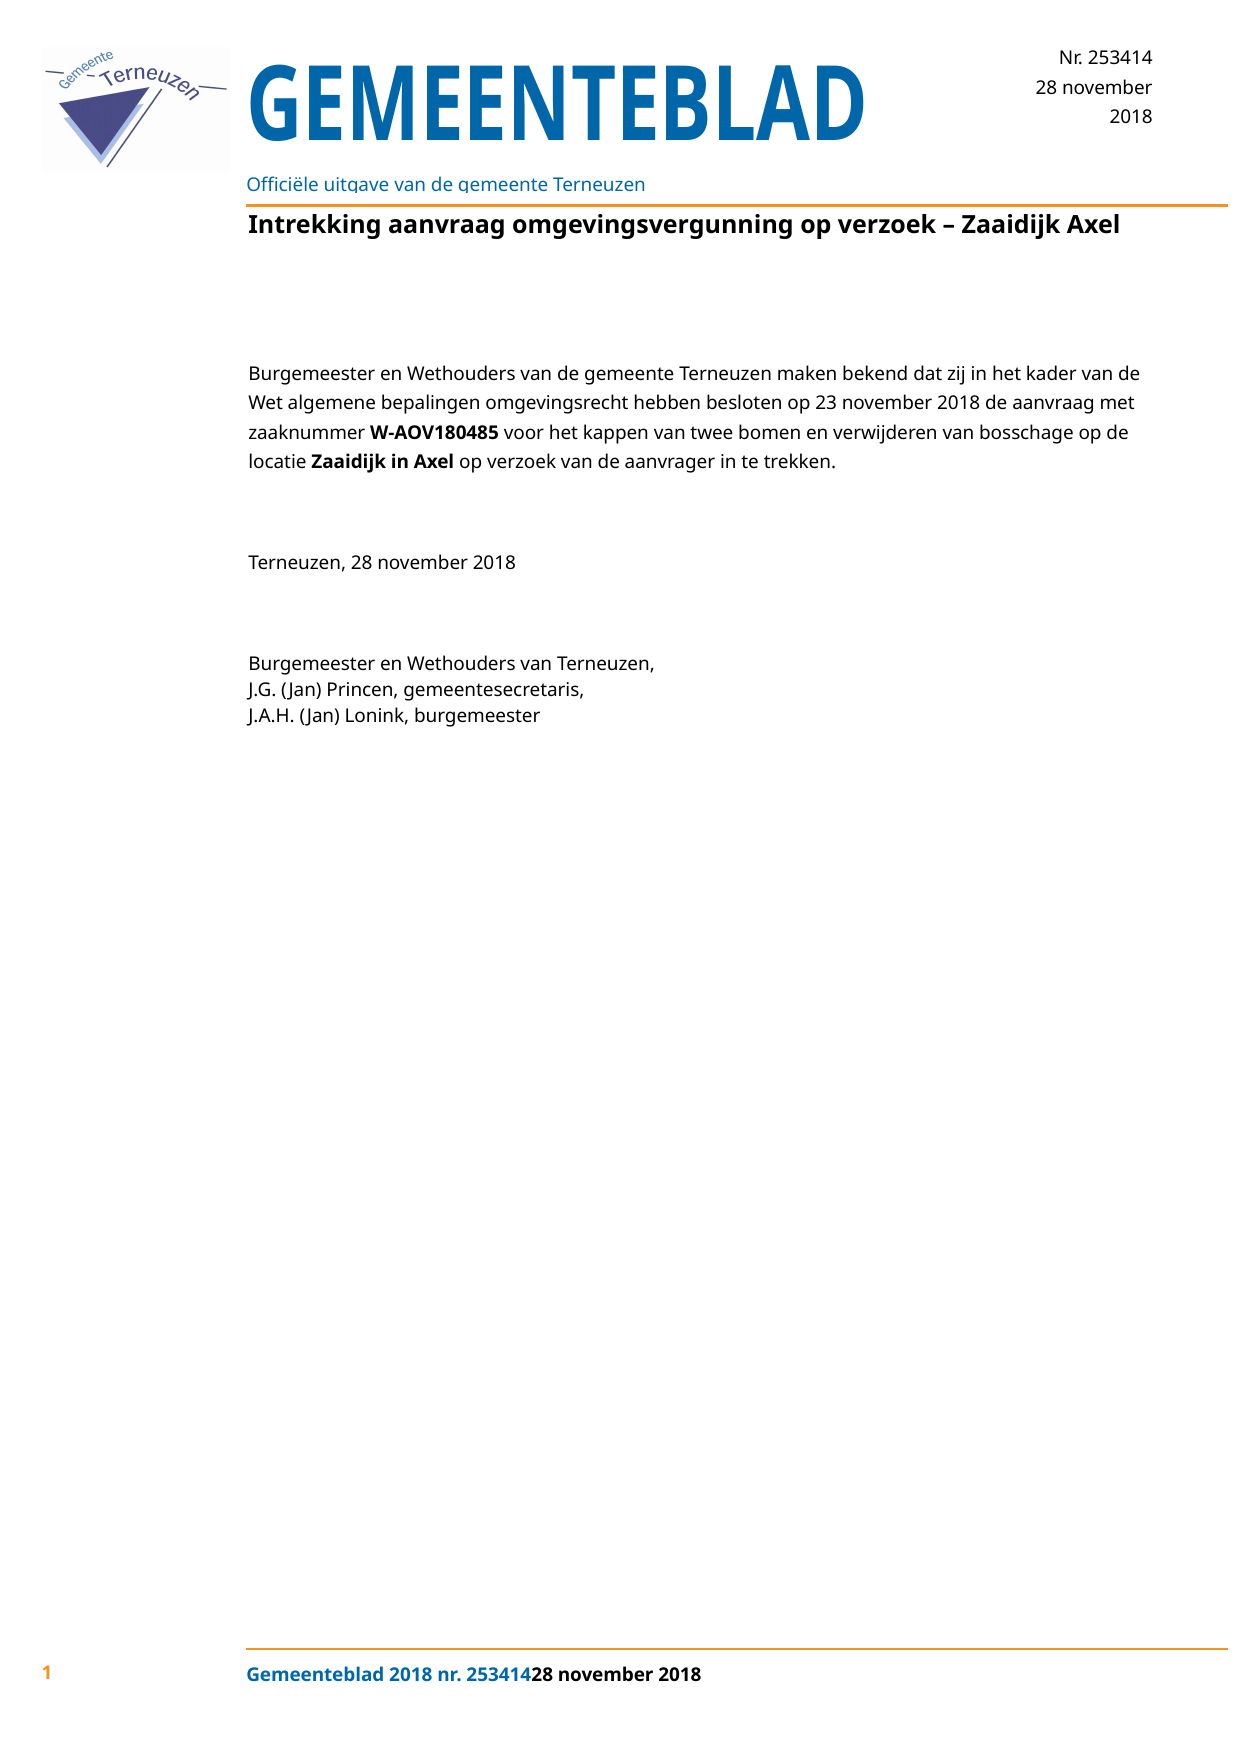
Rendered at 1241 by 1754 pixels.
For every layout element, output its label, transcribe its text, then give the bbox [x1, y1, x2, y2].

table_cell J.A.H. (Jan) Lonink, burgemeester [248, 702, 1152, 728]
table_cell [248, 728, 700, 753]
text Intrekking aanvraag omgevingsvergunning op verzoek – Zaaidijk Axel [248, 207, 1152, 241]
table_cell J.G. (Jan) Princen, gemeentesecretaris, [248, 676, 700, 702]
table_cell [700, 676, 1152, 702]
text Terneuzen, 28 november 2018 [248, 549, 1152, 575]
table_cell [700, 728, 1152, 753]
table_header Burgemeester en Wethouders van Terneuzen, [248, 651, 1152, 676]
text Burgemeester en Wethouders van de gemeente Terneuzen maken bekend dat zij in het kader van de Wet algemene bepalingen omgevingsrecht hebben besloten op 23 november 2018 de aanvraag met zaaknummer W-AOV180485 voor het kappen van twee bomen en verwijderen van bosschage op de locatie Zaaidijk in Axel op verzoek van de aanvrager in te trekken. [248, 360, 1152, 474]
picture [41, 47, 231, 172]
